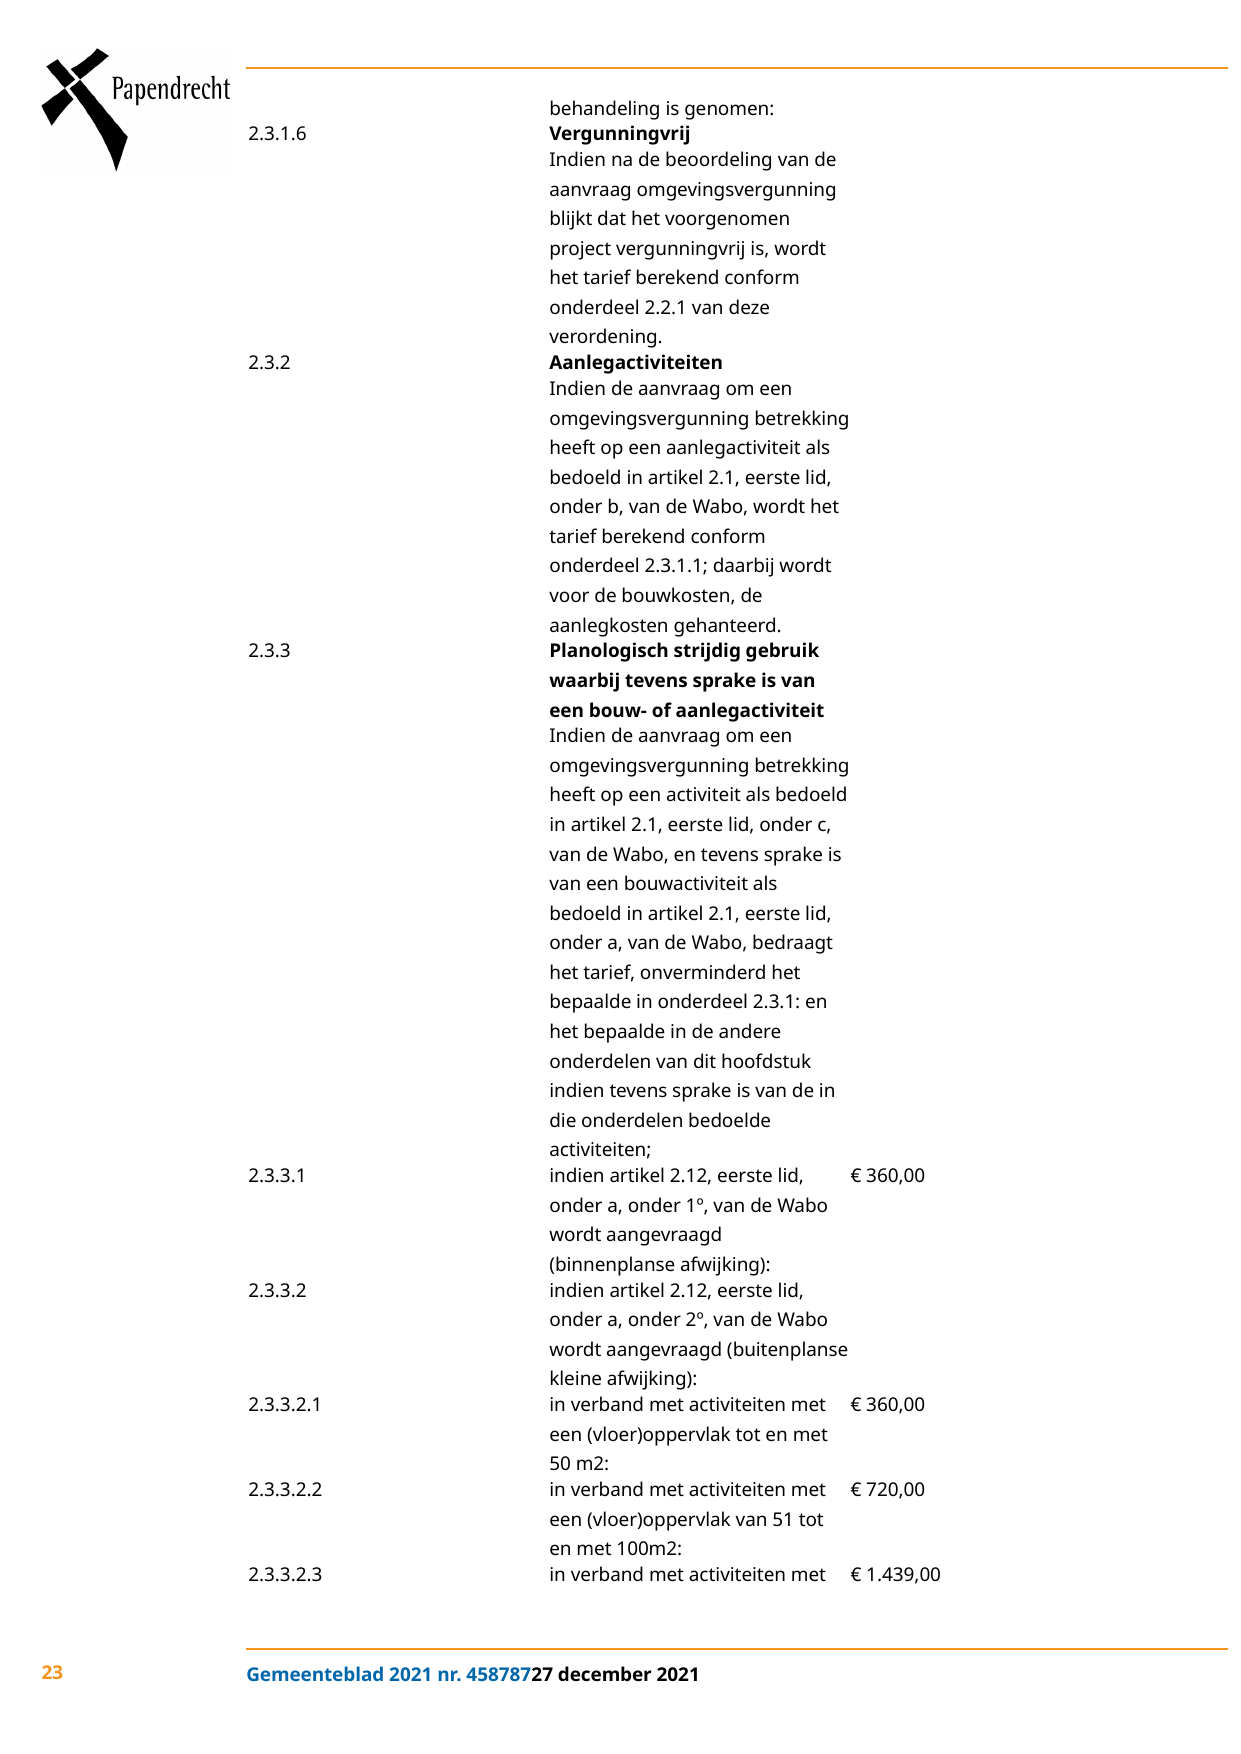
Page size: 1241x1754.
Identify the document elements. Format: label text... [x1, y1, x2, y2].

table_cell € 360,00 [850, 1163, 1152, 1277]
table_cell Indien de aanvraag om een omgevingsvergunning betrekking heeft op een activiteit als bedoeld in artikel 2.1, eerste lid, onder c, van de Wabo, en tevens sprake is van een bouwactiviteit als bedoeld in artikel 2.1, eerste lid, onder a, van de Wabo, bedraagt het tarief, onverminderd het bepaalde in onderdeel 2.3.1: en het bepaalde in de andere onderdelen van dit hoofdstuk indien tevens sprake is van de in die onderdelen bedoelde activiteiten; [549, 723, 850, 1162]
table_cell 2.3.3.1 [248, 1163, 549, 1277]
table_cell 2.3.3.2.1 [248, 1391, 549, 1476]
table_cell in verband met activiteiten met een (vloer)oppervlak tot en met 50 m2: [549, 1391, 850, 1476]
table_cell Indien de aanvraag om een omgevingsvergunning betrekking heeft op een aanlegactiviteit als bedoeld in artikel 2.1, eerste lid, onder b, van de Wabo, wordt het tarief berekend conform onderdeel 2.3.1.1; daarbij wordt voor de bouwkosten, de aanlegkosten gehanteerd. [549, 375, 850, 638]
table_cell in verband met activiteiten met [549, 1561, 850, 1587]
table_cell [850, 638, 1152, 722]
table_cell [850, 121, 1152, 146]
table_cell Indien na de beoordeling van de aanvraag omgevingsvergunning blijkt dat het voorgenomen project vergunningvrij is, wordt het tarief berekend conform onderdeel 2.2.1 van deze verordening. [549, 146, 850, 349]
table_cell in verband met activiteiten met een (vloer)oppervlak van 51 tot en met 100m2: [549, 1476, 850, 1561]
table_cell € 720,00 [850, 1476, 1152, 1561]
table_cell 2.3.1.6 [248, 121, 549, 146]
table_cell Planologisch strijdig gebruik waarbij tevens sprake is van een bouw- of aanlegactiviteit [549, 638, 850, 722]
table_cell 2.3.3.2.2 [248, 1476, 549, 1561]
table_cell [248, 95, 549, 121]
table_cell 2.3.3 [248, 638, 549, 722]
table_cell [850, 146, 1152, 349]
table_cell 2.3.2 [248, 350, 549, 375]
table_cell Aanlegactiviteiten [549, 350, 850, 375]
table_cell 2.3.3.2.3 [248, 1561, 549, 1587]
table_cell indien artikel 2.12, eerste lid, onder a, onder 1º, van de Wabo wordt aangevraagd (binnenplanse afwijking): [549, 1163, 850, 1277]
table_cell [850, 350, 1152, 375]
table_cell [248, 146, 549, 349]
table_cell indien artikel 2.12, eerste lid, onder a, onder 2º, van de Wabo wordt aangevraagd (buitenplanse kleine afwijking): [549, 1277, 850, 1391]
table_cell € 1.439,00 [850, 1561, 1152, 1587]
table_cell [850, 95, 1152, 121]
table_cell 2.3.3.2 [248, 1277, 549, 1391]
table_cell [248, 375, 549, 638]
table_cell € 360,00 [850, 1391, 1152, 1476]
table_cell behandeling is genomen: [549, 95, 850, 121]
table_cell [850, 723, 1152, 1162]
table_cell [850, 1277, 1152, 1391]
table_cell [248, 723, 549, 1162]
table_cell Vergunningvrij [549, 121, 850, 146]
table_cell [850, 375, 1152, 638]
picture [41, 47, 231, 172]
